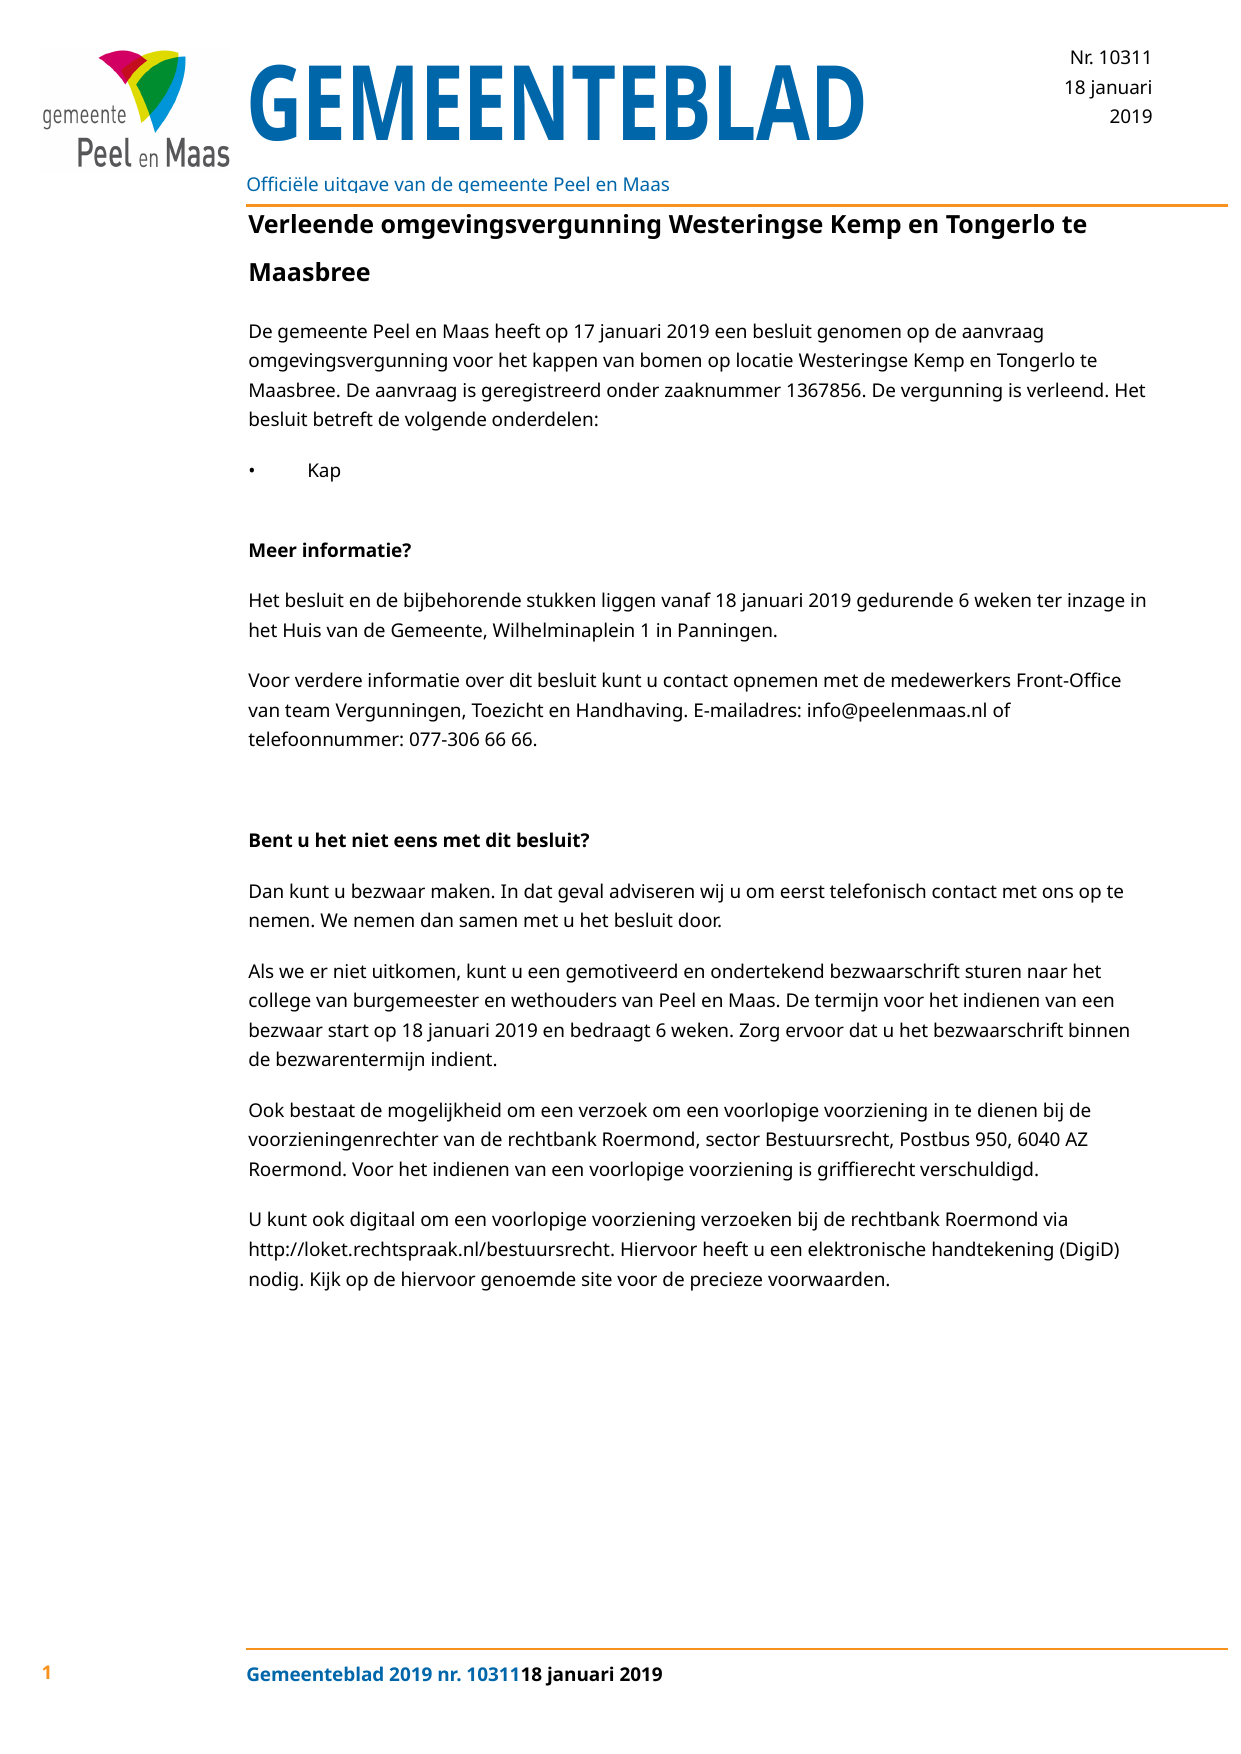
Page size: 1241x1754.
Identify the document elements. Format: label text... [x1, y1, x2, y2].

text Dan kunt u bezwaar maken. In dat geval adviseren wij u om eerst telefonisch contact met ons op te nemen. We nemen dan samen met u het besluit door. [248, 878, 1152, 933]
text Meer informatie? [248, 537, 1152, 563]
text Ook bestaat de mogelijkheid om een verzoek om een voorlopige voorziening in te dienen bij de voorzieningenrechter van de rechtbank Roermond, sector Bestuursrecht, Postbus 950, 6040 AZ Roermond. Voor het indienen van een voorlopige voorziening is griffierecht verschuldigd. [248, 1097, 1152, 1182]
list Kap [248, 457, 1152, 483]
text Het besluit en de bijbehorende stukken liggen vanaf 18 januari 2019 gedurende 6 weken ter inzage in het Huis van de Gemeente, Wilhelminaplein 1 in Panningen. [248, 587, 1152, 643]
text U kunt ook digitaal om een voorlopige voorziening verzoeken bij de rechtbank Roermond via http://loket.rechtspraak.nl/bestuursrecht. Hiervoor heeft u een elektronische handtekening (DigiD) nodig. Kijk op de hiervoor genoemde site voor de precieze voorwaarden. [248, 1207, 1152, 1292]
text Verleende omgevingsvergunning Westeringse Kemp en Tongerlo te Maasbree [248, 207, 1152, 288]
picture [41, 47, 231, 172]
text Als we er niet uitkomen, kunt u een gemotiveerd en ondertekend bezwaarschrift sturen naar het college van burgemeester en wethouders van Peel en Maas. De termijn voor het indienen van een bezwaar start op 18 januari 2019 en bedraagt 6 weken. Zorg ervoor dat u het bezwaarschrift binnen de bezwarentermijn indient. [248, 958, 1152, 1072]
text Bent u het niet eens met dit besluit? [248, 827, 1152, 853]
text Voor verdere informatie over dit besluit kunt u contact opnemen met de medewerkers Front-Office van team Vergunningen, Toezicht en Handhaving. E-mailadres: info@peelenmaas.nl of telefoonnummer: 077-306 66 66. [248, 667, 1152, 752]
text De gemeente Peel en Maas heeft op 17 januari 2019 een besluit genomen op de aanvraag omgevingsvergunning voor het kappen van bomen op locatie Westeringse Kemp en Tongerlo te Maasbree. De aanvraag is geregistreerd onder zaaknummer 1367856. De vergunning is verleend. Het besluit betreft de volgende onderdelen: [248, 318, 1152, 432]
